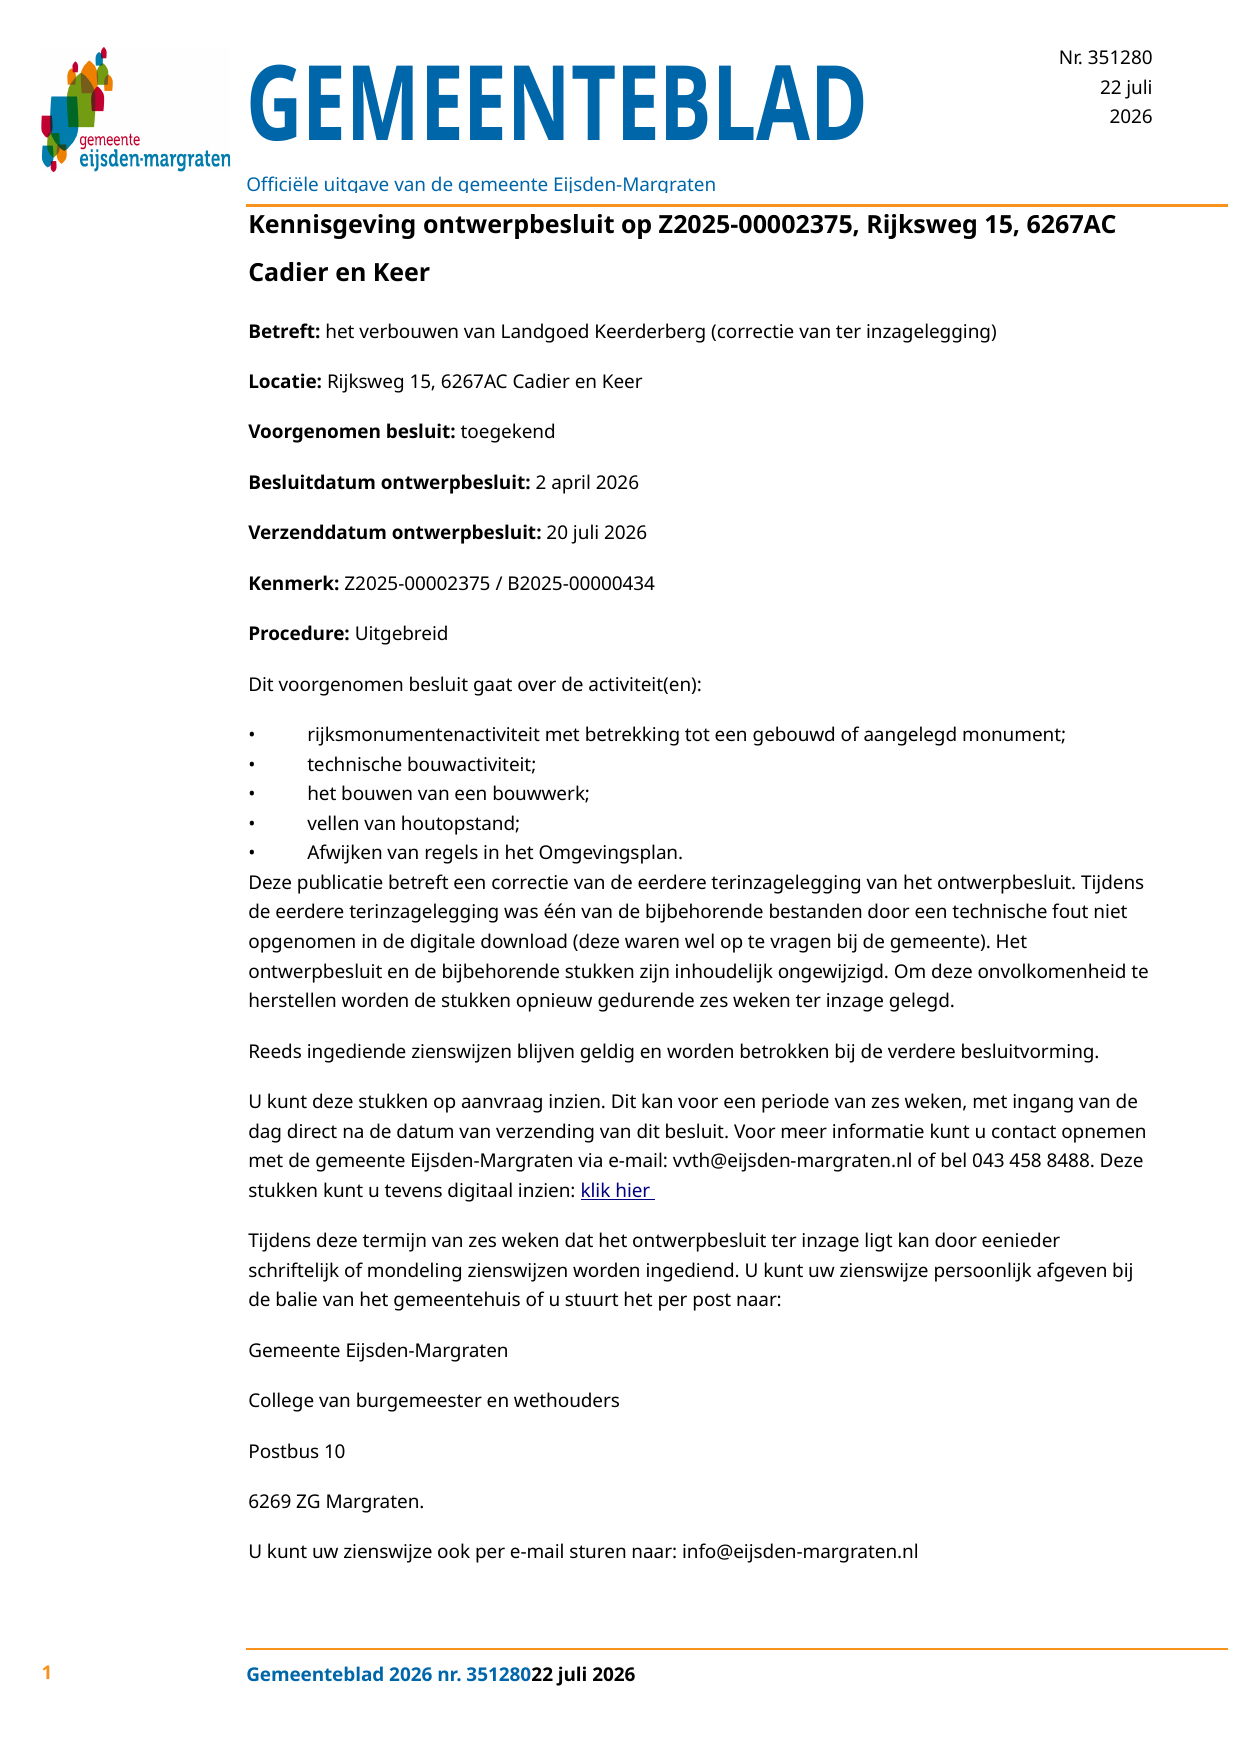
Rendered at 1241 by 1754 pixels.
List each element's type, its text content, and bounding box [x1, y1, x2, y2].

list Afwijken van regels in het Omgevingsplan. [248, 839, 1152, 865]
text U kunt uw zienswijze ook per e-mail sturen naar: info@eijsden-margraten.nl [248, 1539, 1152, 1564]
text Dit voorgenomen besluit gaat over de activiteit(en): [248, 671, 1152, 697]
text Verzenddatum ontwerpbesluit: 20 juli 2026 [248, 519, 1152, 545]
picture [41, 47, 231, 172]
text Gemeente Eijsden-Margraten [248, 1337, 1152, 1363]
text Postbus 10 [248, 1438, 1152, 1464]
text Locatie: Rijksweg 15, 6267AC Cadier en Keer [248, 368, 1152, 394]
text Betreft: het verbouwen van Landgoed Keerderberg (correctie van ter inzagelegging) [248, 318, 1152, 344]
list technische bouwactiviteit; [248, 751, 1152, 777]
text Voorgenomen besluit: toegekend [248, 419, 1152, 444]
text Besluitdatum ontwerpbesluit: 2 april 2026 [248, 469, 1152, 495]
text U kunt deze stukken op aanvraag inzien. Dit kan voor een periode van zes weken, met ingang van de dag direct na de datum van verzending van dit besluit. Voor meer informatie kunt u contact opnemen met de gemeente Eijsden-Margraten via e-mail: vvth@eijsden-margraten.nl of bel 043 458 8488. Deze stukken kunt u tevens digitaal inzien: klik hier [248, 1088, 1152, 1203]
text Kennisgeving ontwerpbesluit op Z2025-00002375, Rijksweg 15, 6267AC Cadier en Keer [248, 207, 1152, 288]
text Tijdens deze termijn van zes weken dat het ontwerpbesluit ter inzage ligt kan door eenieder schriftelijk of mondeling zienswijzen worden ingediend. U kunt uw zienswijze persoonlijk afgeven bij de balie van het gemeentehuis of u stuurt het per post naar: [248, 1227, 1152, 1312]
list rijksmonumentenactiviteit met betrekking tot een gebouwd of aangelegd monument; [248, 721, 1152, 747]
text College van burgemeester en wethouders [248, 1387, 1152, 1413]
list vellen van houtopstand; [248, 810, 1152, 836]
text Reeds ingediende zienswijzen blijven geldig en worden betrokken bij de verdere besluitvorming. [248, 1038, 1152, 1064]
text Deze publicatie betreft een correctie van de eerdere terinzagelegging van het ontwerpbesluit. Tijdens de eerdere terinzagelegging was één van de bijbehorende bestanden door een technische fout niet opgenomen in de digitale download (deze waren wel op te vragen bij de gemeente). Het ontwerpbesluit en de bijbehorende stukken zijn inhoudelijk ongewijzigd. Om deze onvolkomenheid te herstellen worden de stukken opnieuw gedurende zes weken ter inzage gelegd. [248, 869, 1152, 1013]
text Procedure: Uitgebreid [248, 620, 1152, 646]
text 6269 ZG Margraten. [248, 1488, 1152, 1514]
text Kenmerk: Z2025-00002375 / B2025-00000434 [248, 570, 1152, 596]
list het bouwen van een bouwwerk; [248, 780, 1152, 806]
